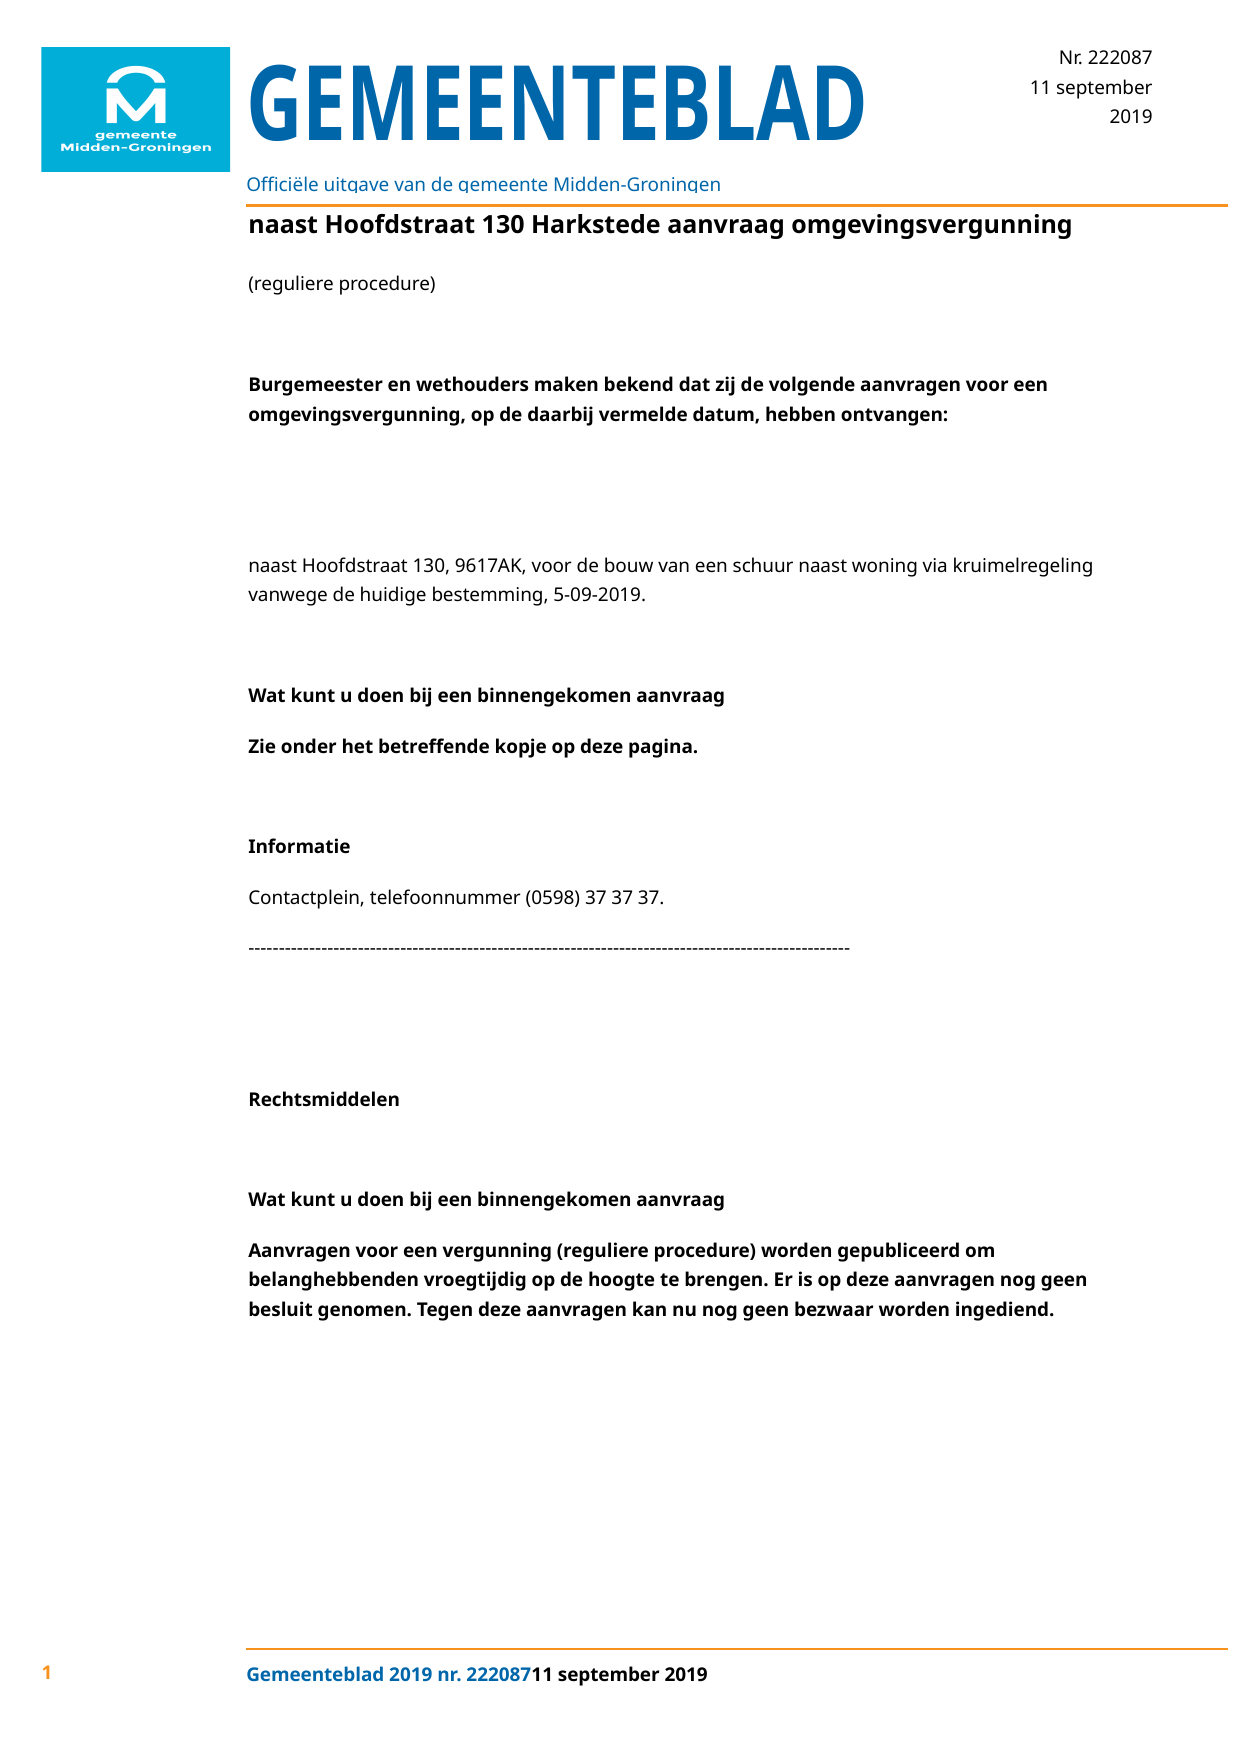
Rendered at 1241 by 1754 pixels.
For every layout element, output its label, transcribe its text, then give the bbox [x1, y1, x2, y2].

text naast Hoofdstraat 130 Harkstede aanvraag omgevingsvergunning [248, 207, 1152, 241]
picture [184, 146, 190, 153]
text Zie onder het betreffende kopje op deze pagina. [248, 733, 1152, 758]
text Rechtsmiddelen [248, 1086, 1152, 1111]
text Wat kunt u doen bij een binnengekomen aanvraag [248, 682, 1152, 708]
text Aanvragen voor een vergunning (reguliere procedure) worden gepubliceerd om belanghebbenden vroegtijdig op de hoogte te brengen. Er is op deze aanvragen nog geen besluit genomen. Tegen deze aanvragen kan nu nog geen bezwaar worden ingediend. [248, 1237, 1152, 1322]
text --------------------------------------------------------------------------------------------------- [248, 934, 1152, 960]
text Contactplein, telefoonnummer (0598) 37 37 37. [248, 884, 1152, 910]
picture [108, 66, 164, 82]
text (reguliere procedure) [248, 270, 1152, 296]
text Burgemeester en wethouders maken bekend dat zij de volgende aanvragen voor een omgevingsvergunning, op de daarbij vermelde datum, hebben ontvangen: [248, 371, 1152, 426]
picture [107, 89, 165, 122]
text Informatie [248, 834, 1152, 859]
text Wat kunt u doen bij een binnengekomen aanvraag [248, 1187, 1152, 1212]
text naast Hoofdstraat 130, 9617AK, voor de bouw van een schuur naast woning via kruimelregeling vanwege de huidige bestemming, 5-09-2019. [248, 552, 1152, 607]
